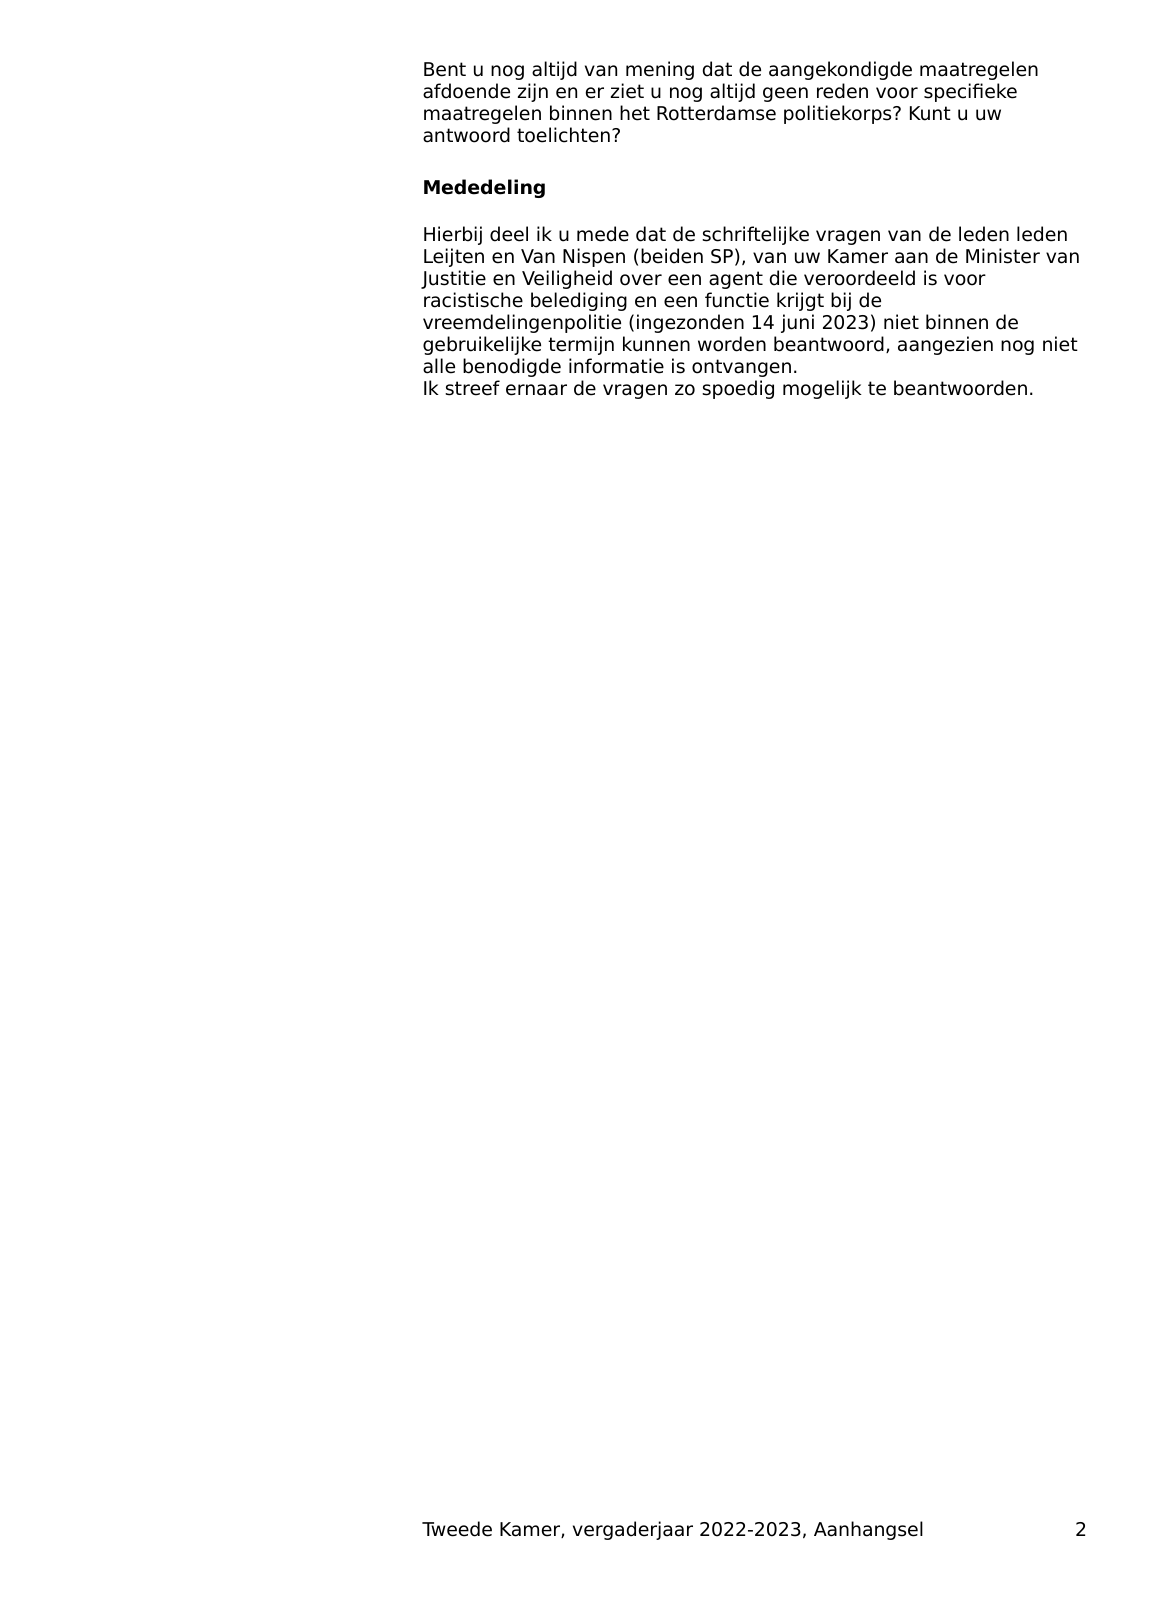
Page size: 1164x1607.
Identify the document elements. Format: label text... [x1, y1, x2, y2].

text Ik streef ernaar de vragen zo spoedig mogelijk te beantwoorden. [422, 378, 1087, 400]
subtitle Mededeling [422, 177, 1087, 199]
text Hierbij deel ik u mede dat de schriftelijke vragen van de leden leden Leijten en Van Nispen (beiden SP), van uw Kamer aan de Minister van Justitie en Veiligheid over een agent die veroordeeld is voor racistische belediging en een functie krijgt bij de vreemdelingenpolitie (ingezonden 14 juni 2023) niet binnen de gebruikelijke termijn kunnen worden beantwoord, aangezien nog niet alle benodigde informatie is ontvangen. [422, 224, 1087, 378]
text Bent u nog altijd van mening dat de aangekondigde maatregelen afdoende zijn en er ziet u nog altijd geen reden voor specifieke maatregelen binnen het Rotterdamse politiekorps? Kunt u uw antwoord toelichten? [422, 59, 1087, 147]
